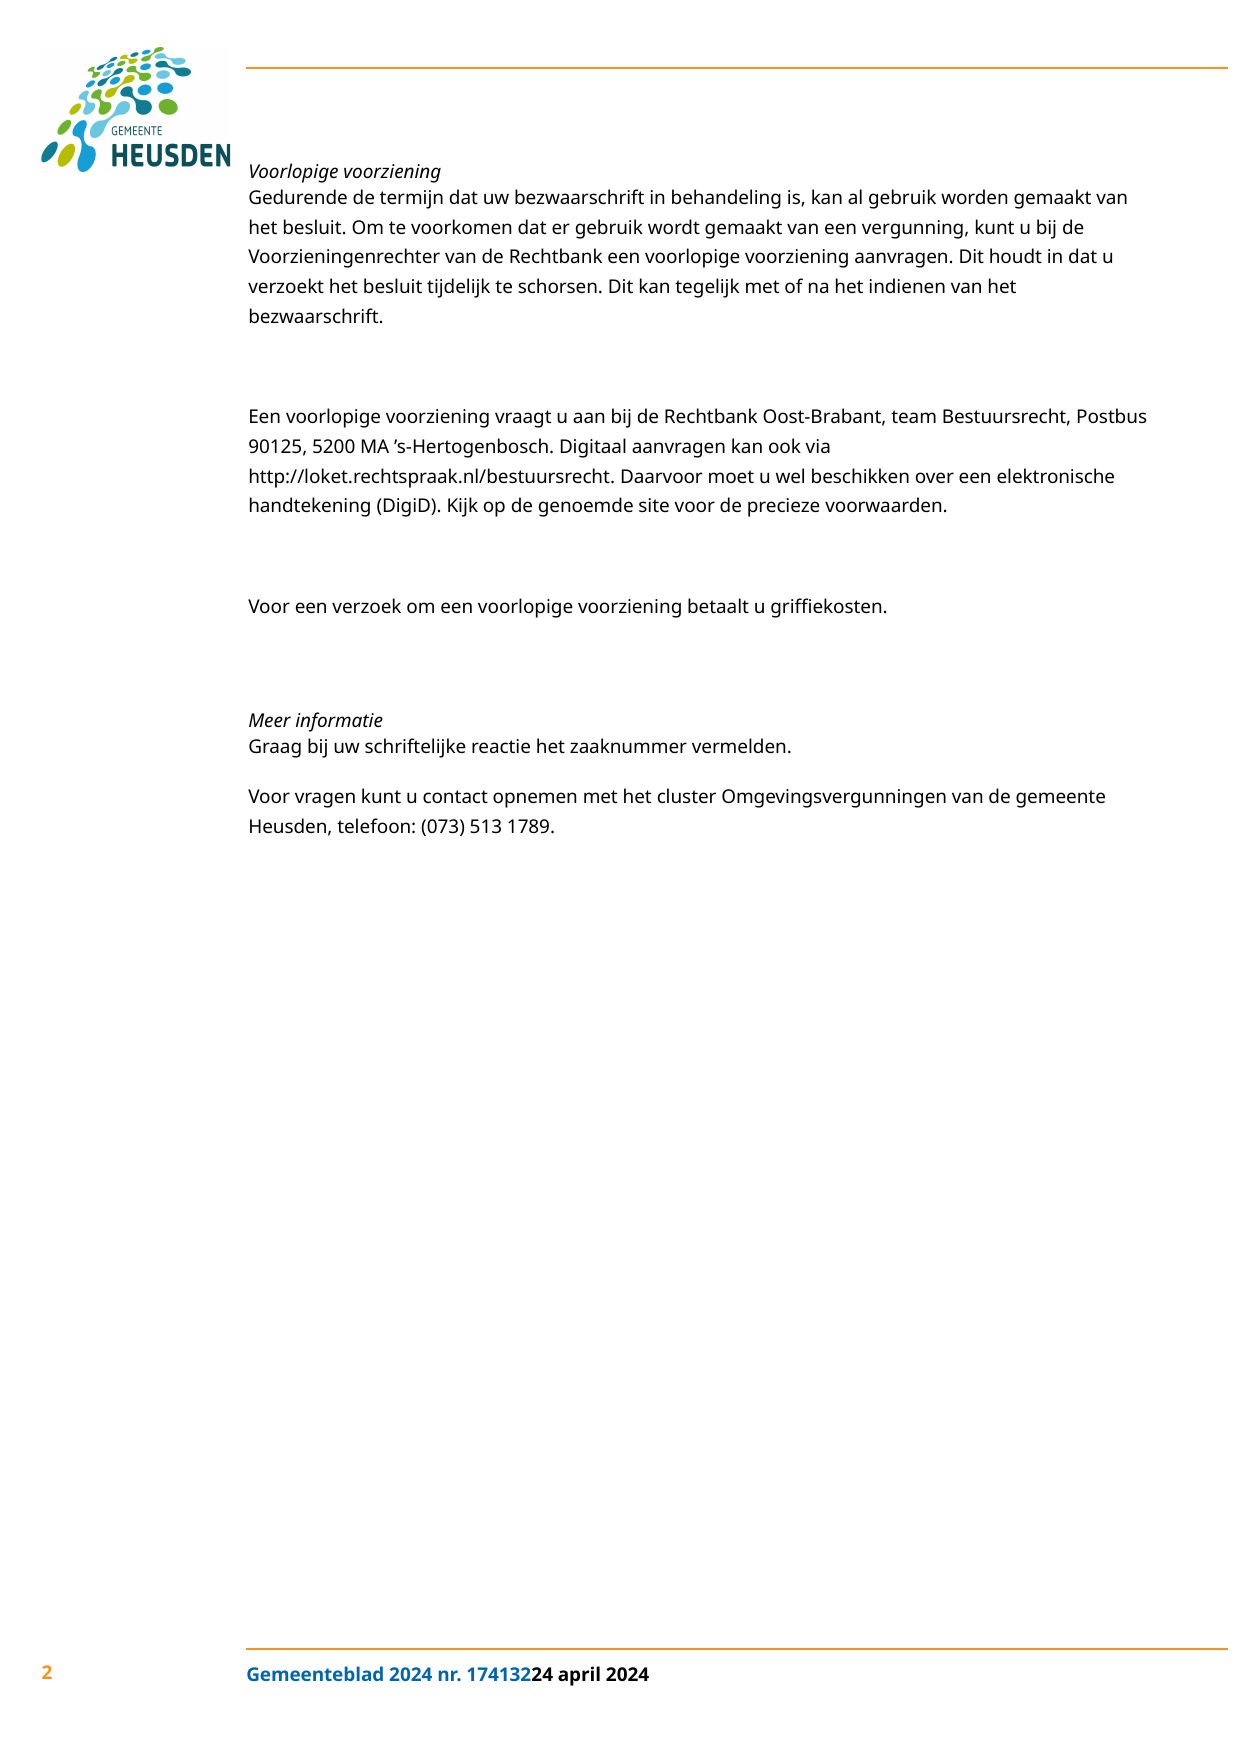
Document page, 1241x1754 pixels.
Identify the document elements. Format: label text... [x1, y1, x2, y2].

text Gedurende de termijn dat uw bezwaarschrift in behandeling is, kan al gebruik worden gemaakt van het besluit. Om te voorkomen dat er gebruik wordt gemaakt van een vergunning, kunt u bij de Voorzieningenrechter van de Rechtbank een voorlopige voorziening aanvragen. Dit houdt in dat u verzoekt het besluit tijdelijk te schorsen. Dit kan tegelijk met of na het indienen van het bezwaarschrift. [248, 184, 1152, 328]
text Graag bij uw schriftelijke reactie het zaaknummer vermelden. [248, 733, 1152, 759]
text Een voorlopige voorziening vraagt u aan bij de Rechtbank Oost-Brabant, team Bestuursrecht, Postbus 90125, 5200 MA ’s-Hertogenbosch. Digitaal aanvragen kan ook via http://loket.rechtspraak.nl/bestuursrecht. Daarvoor moet u wel beschikken over een elektronische handtekening (DigiD). Kijk op de genoemde site voor de precieze voorwaarden. [248, 404, 1152, 518]
text Voorlopige voorziening [248, 159, 1152, 184]
text Meer informatie [248, 708, 1152, 733]
picture [41, 47, 231, 172]
text Voor een verzoek om een voorlopige voorziening betaalt u griffiekosten. [248, 593, 1152, 619]
text Voor vragen kunt u contact opnemen met het cluster Omgevingsvergunningen van de gemeente Heusden, telefoon: (073) 513 1789. [248, 784, 1152, 839]
